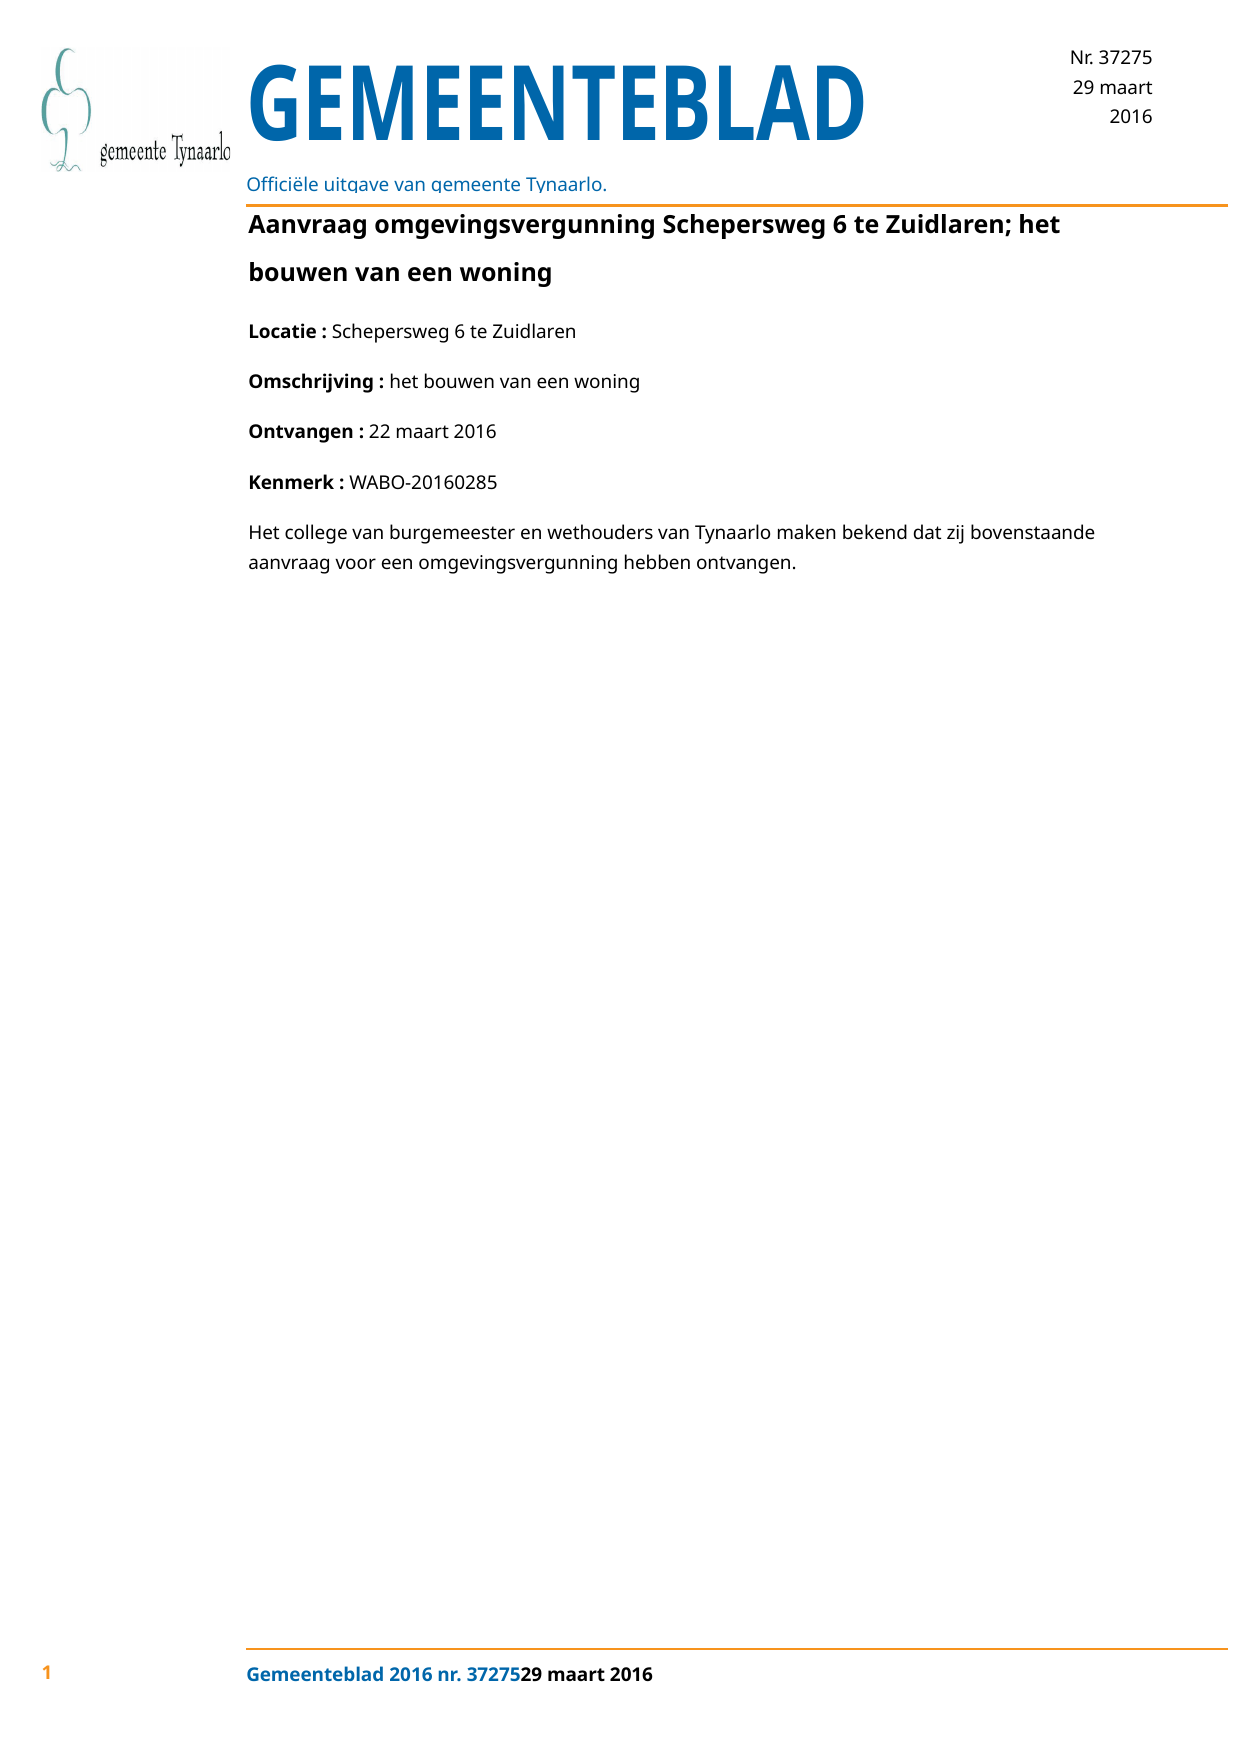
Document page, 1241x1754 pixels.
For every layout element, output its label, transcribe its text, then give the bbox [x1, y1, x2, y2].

picture [41, 47, 231, 172]
text Omschrijving : het bouwen van een woning [248, 368, 1152, 394]
text Aanvraag omgevingsvergunning Schepersweg 6 te Zuidlaren; het bouwen van een woning [248, 207, 1152, 288]
text Kenmerk : WABO-20160285 [248, 469, 1152, 495]
text Het college van burgemeester en wethouders van Tynaarlo maken bekend dat zij bovenstaande aanvraag voor een omgevingsvergunning hebben ontvangen. [248, 519, 1152, 575]
text Ontvangen : 22 maart 2016 [248, 419, 1152, 444]
text Locatie : Schepersweg 6 te Zuidlaren [248, 318, 1152, 344]
